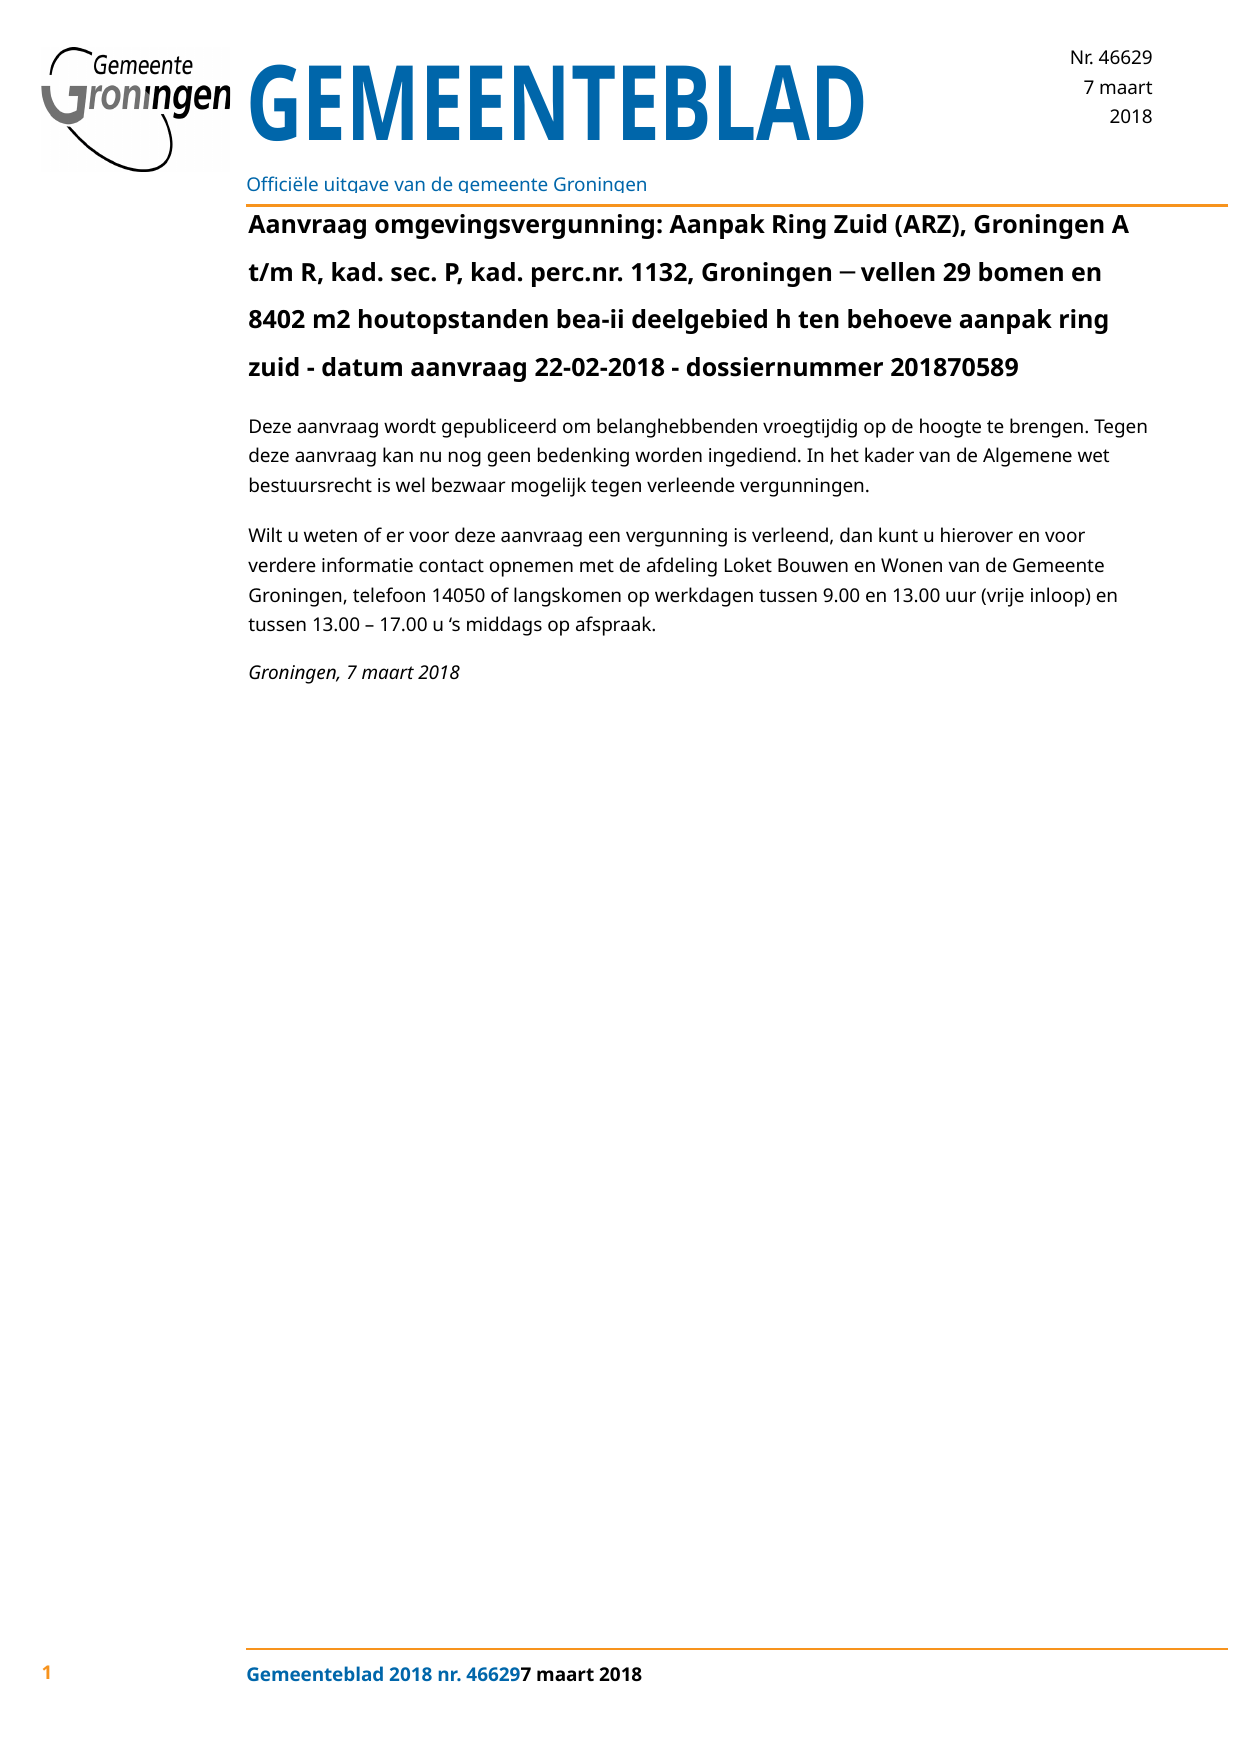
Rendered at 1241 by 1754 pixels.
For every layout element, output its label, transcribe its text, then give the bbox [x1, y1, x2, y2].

picture [41, 47, 231, 172]
text Deze aanvraag wordt gepubliceerd om belanghebbenden vroegtijdig op de hoogte te brengen. Tegen deze aanvraag kan nu nog geen bedenking worden ingediend. In het kader van de Algemene wet bestuursrecht is wel bezwaar mogelijk tegen verleende vergunningen. [248, 413, 1152, 498]
text Groningen, 7 maart 2018 [248, 659, 1152, 685]
text Wilt u weten of er voor deze aanvraag een vergunning is verleend, dan kunt u hierover en voor verdere informatie contact opnemen met de afdeling Loket Bouwen en Wonen van de Gemeente Groningen, telefoon 14050 of langskomen op werkdagen tussen 9.00 en 13.00 uur (vrije inloop) en tussen 13.00 – 17.00 u ‘s middags op afspraak. [248, 523, 1152, 637]
text Aanvraag omgevingsvergunning: Aanpak Ring Zuid (ARZ), Groningen A t/m R, kad. sec. P, kad. perc.nr. 1132, Groningen ─ vellen 29 bomen en 8402 m2 houtopstanden bea-ii deelgebied h ten behoeve aanpak ring zuid - datum aanvraag 22-02-2018 - dossiernummer 201870589 [248, 207, 1152, 384]
